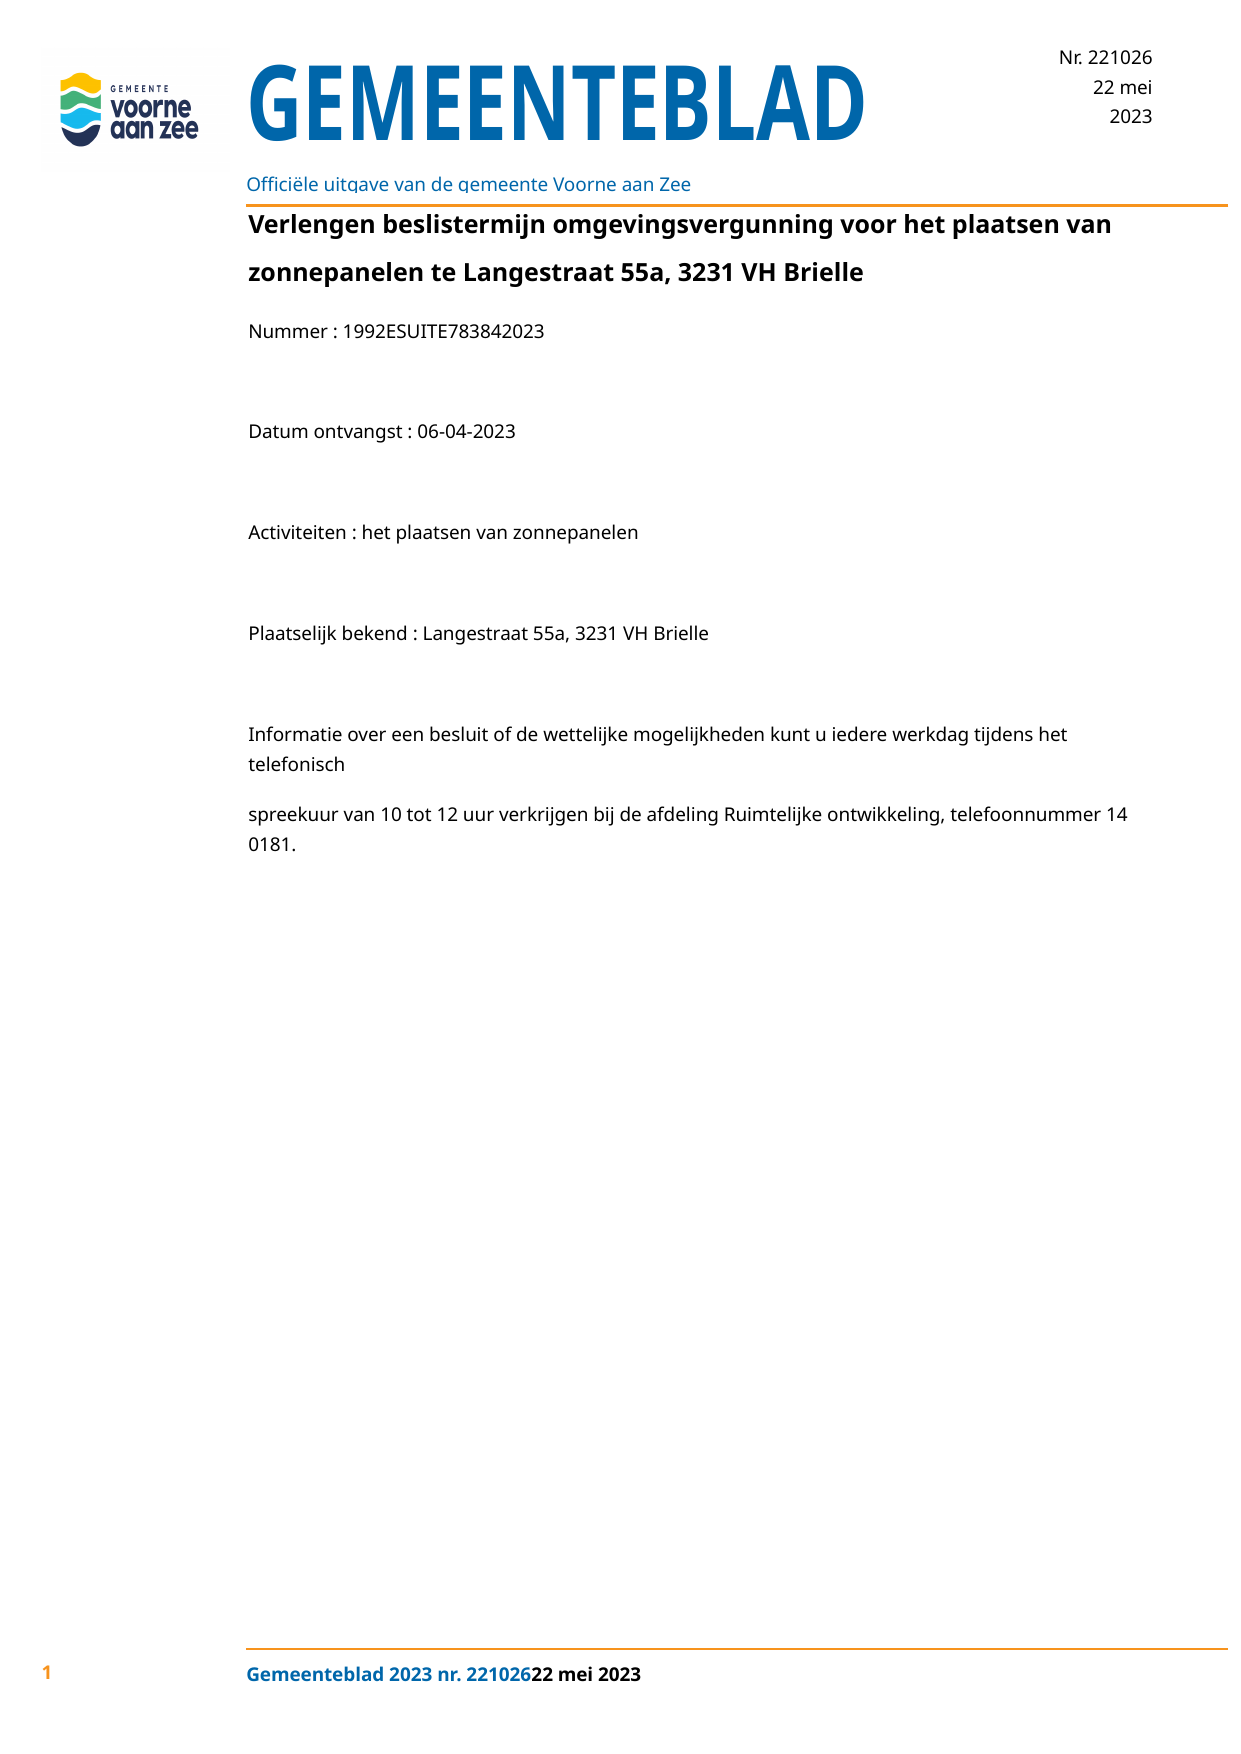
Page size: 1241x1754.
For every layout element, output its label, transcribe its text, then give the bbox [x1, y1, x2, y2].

text Nummer : 1992ESUITE783842023 [248, 318, 1152, 344]
text Datum ontvangst : 06-04-2023 [248, 419, 1152, 444]
text Informatie over een besluit of de wettelijke mogelijkheden kunt u iedere werkdag tijdens het telefonisch [248, 721, 1152, 777]
text Verlengen beslistermijn omgevingsvergunning voor het plaatsen van zonnepanelen te Langestraat 55a, 3231 VH Brielle [248, 207, 1152, 288]
picture [41, 47, 231, 172]
text Activiteiten : het plaatsen van zonnepanelen [248, 519, 1152, 545]
text spreekuur van 10 tot 12 uur verkrijgen bij de afdeling Ruimtelijke ontwikkeling, telefoonnummer 14 0181. [248, 801, 1152, 857]
text Plaatselijk bekend : Langestraat 55a, 3231 VH Brielle [248, 620, 1152, 646]
